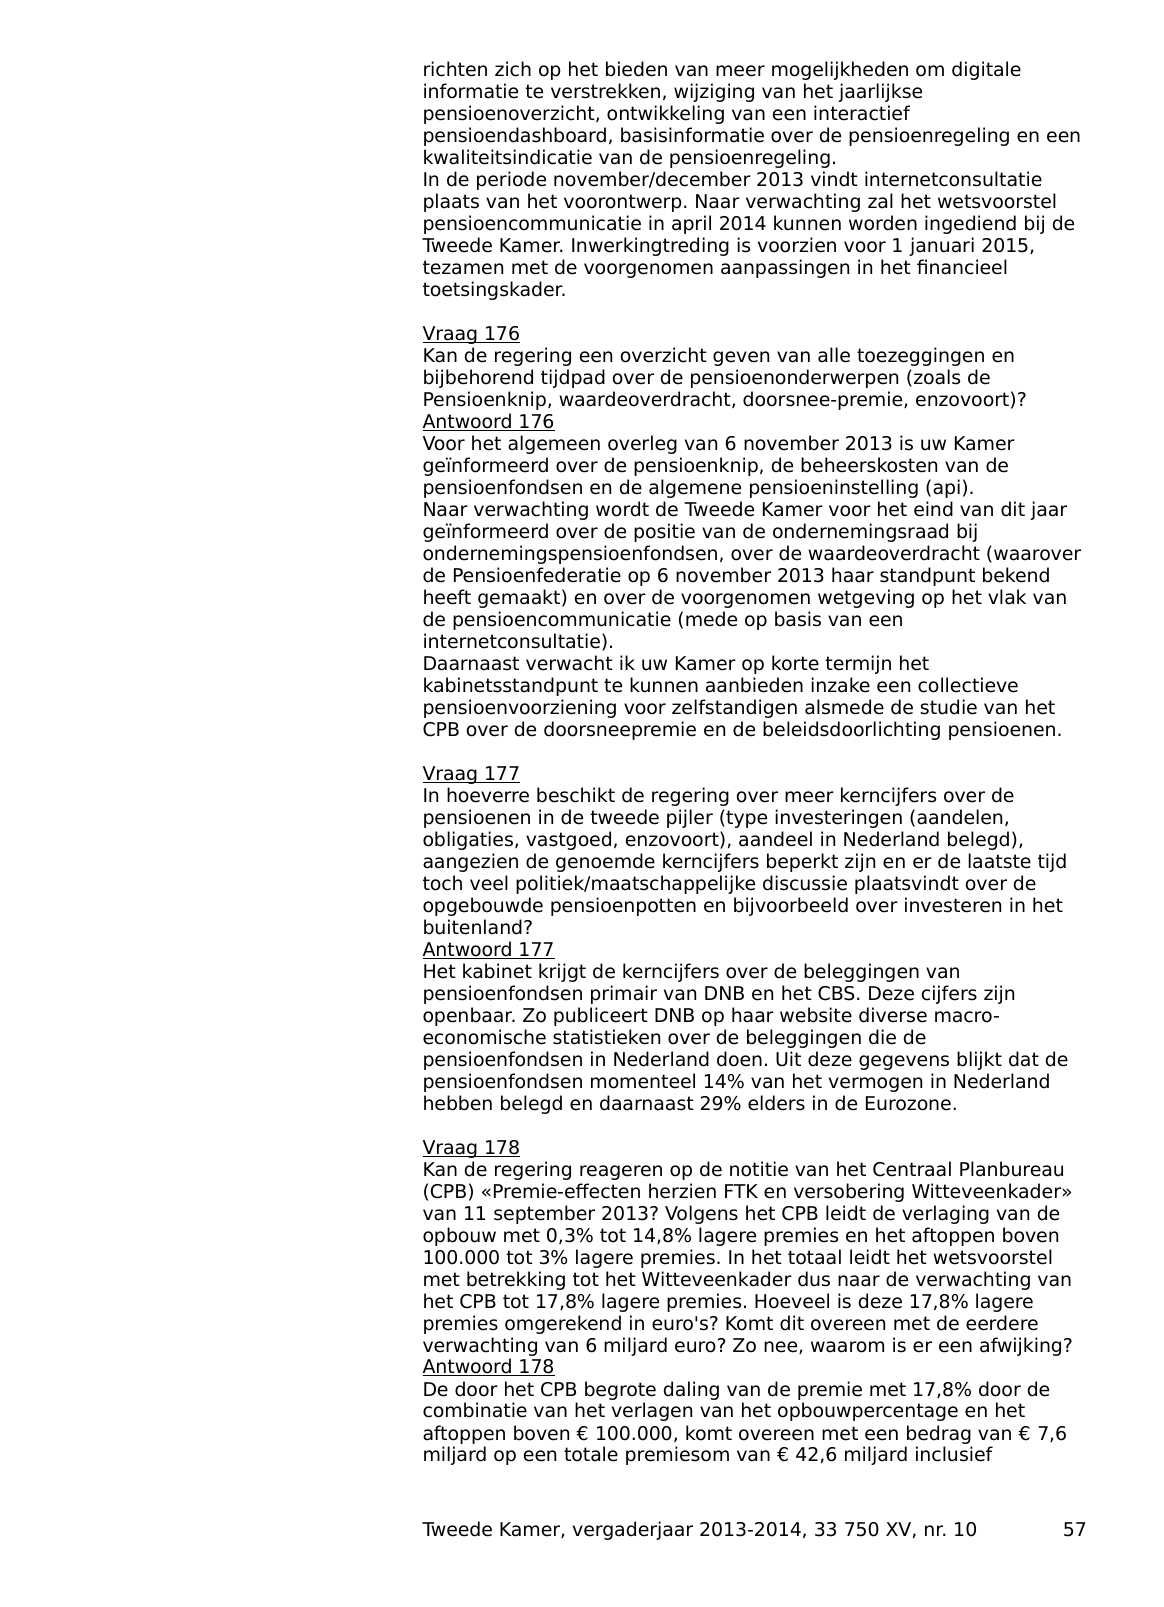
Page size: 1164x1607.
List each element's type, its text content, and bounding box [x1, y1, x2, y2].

text Kan de regering een overzicht geven van alle toezeggingen en bijbehorend tijdpad over de pensioenonderwerpen (zoals de Pensioenknip, waardeoverdracht, doorsnee-premie, enzovoort)? [422, 345, 1087, 411]
text Voor het algemeen overleg van 6 november 2013 is uw Kamer geïnformeerd over de pensioenknip, de beheerskosten van de pensioenfondsen en de algemene pensioeninstelling (api). [422, 433, 1087, 499]
text Naar verwachting wordt de Tweede Kamer voor het eind van dit jaar geïnformeerd over de positie van de ondernemingsraad bij ondernemingspensioenfondsen, over de waardeoverdracht (waarover de Pensioenfederatie op 6 november 2013 haar standpunt bekend heeft gemaakt) en over de voorgenomen wetgeving op het vlak van de pensioencommunicatie (mede op basis van een internetconsultatie). [422, 499, 1087, 653]
text Antwoord 176 [422, 411, 1087, 433]
text richten zich op het bieden van meer mogelijkheden om digitale informatie te verstrekken, wijziging van het jaarlijkse pensioenoverzicht, ontwikkeling van een interactief pensioendashboard, basisinformatie over de pensioenregeling en een kwaliteitsindicatie van de pensioenregeling. [422, 59, 1087, 169]
text Vraag 176 [422, 323, 1087, 345]
text In de periode november/december 2013 vindt internetconsultatie plaats van het voorontwerp. Naar verwachting zal het wetsvoorstel pensioencommunicatie in april 2014 kunnen worden ingediend bij de Tweede Kamer. Inwerkingtreding is voorzien voor 1 januari 2015, tezamen met de voorgenomen aanpassingen in het financieel toetsingskader. [422, 169, 1087, 301]
text Antwoord 178 [422, 1356, 1087, 1378]
text Antwoord 177 [422, 939, 1087, 961]
text Vraag 178 [422, 1137, 1087, 1159]
text Kan de regering reageren op de notitie van het Centraal Planbureau (CPB) «Premie-effecten herzien FTK en versobering Witteveenkader» van 11 september 2013? Volgens het CPB leidt de verlaging van de opbouw met 0,3% tot 14,8% lagere premies en het aftoppen boven 100.000 tot 3% lagere premies. In het totaal leidt het wetsvoorstel met betrekking tot het Witteveenkader dus naar de verwachting van het CPB tot 17,8% lagere premies. Hoeveel is deze 17,8% lagere premies omgerekend in euro's? Komt dit overeen met de eerdere verwachting van 6 miljard euro? Zo nee, waarom is er een afwijking? [422, 1159, 1087, 1356]
text De door het CPB begrote daling van de premie met 17,8% door de combinatie van het verlagen van het opbouwpercentage en het aftoppen boven € 100.000, komt overeen met een bedrag van € 7,6 miljard op een totale premiesom van € 42,6 miljard inclusief [422, 1378, 1087, 1466]
text Het kabinet krijgt de kerncijfers over de beleggingen van pensioenfondsen primair van DNB en het CBS. Deze cijfers zijn openbaar. Zo publiceert DNB op haar website diverse macro-economische statistieken over de beleggingen die de pensioenfondsen in Nederland doen. Uit deze gegevens blijkt dat de pensioenfondsen momenteel 14% van het vermogen in Nederland hebben belegd en daarnaast 29% elders in de Eurozone. [422, 961, 1087, 1114]
text Vraag 177 [422, 763, 1087, 785]
text In hoeverre beschikt de regering over meer kerncijfers over de pensioenen in de tweede pijler (type investeringen (aandelen, obligaties, vastgoed, enzovoort), aandeel in Nederland belegd), aangezien de genoemde kerncijfers beperkt zijn en er de laatste tijd toch veel politiek/maatschappelijke discussie plaatsvindt over de opgebouwde pensioenpotten en bijvoorbeeld over investeren in het buitenland? [422, 785, 1087, 939]
text Daarnaast verwacht ik uw Kamer op korte termijn het kabinetsstandpunt te kunnen aanbieden inzake een collectieve pensioenvoorziening voor zelfstandigen alsmede de studie van het CPB over de doorsneepremie en de beleidsdoorlichting pensioenen. [422, 653, 1087, 741]
